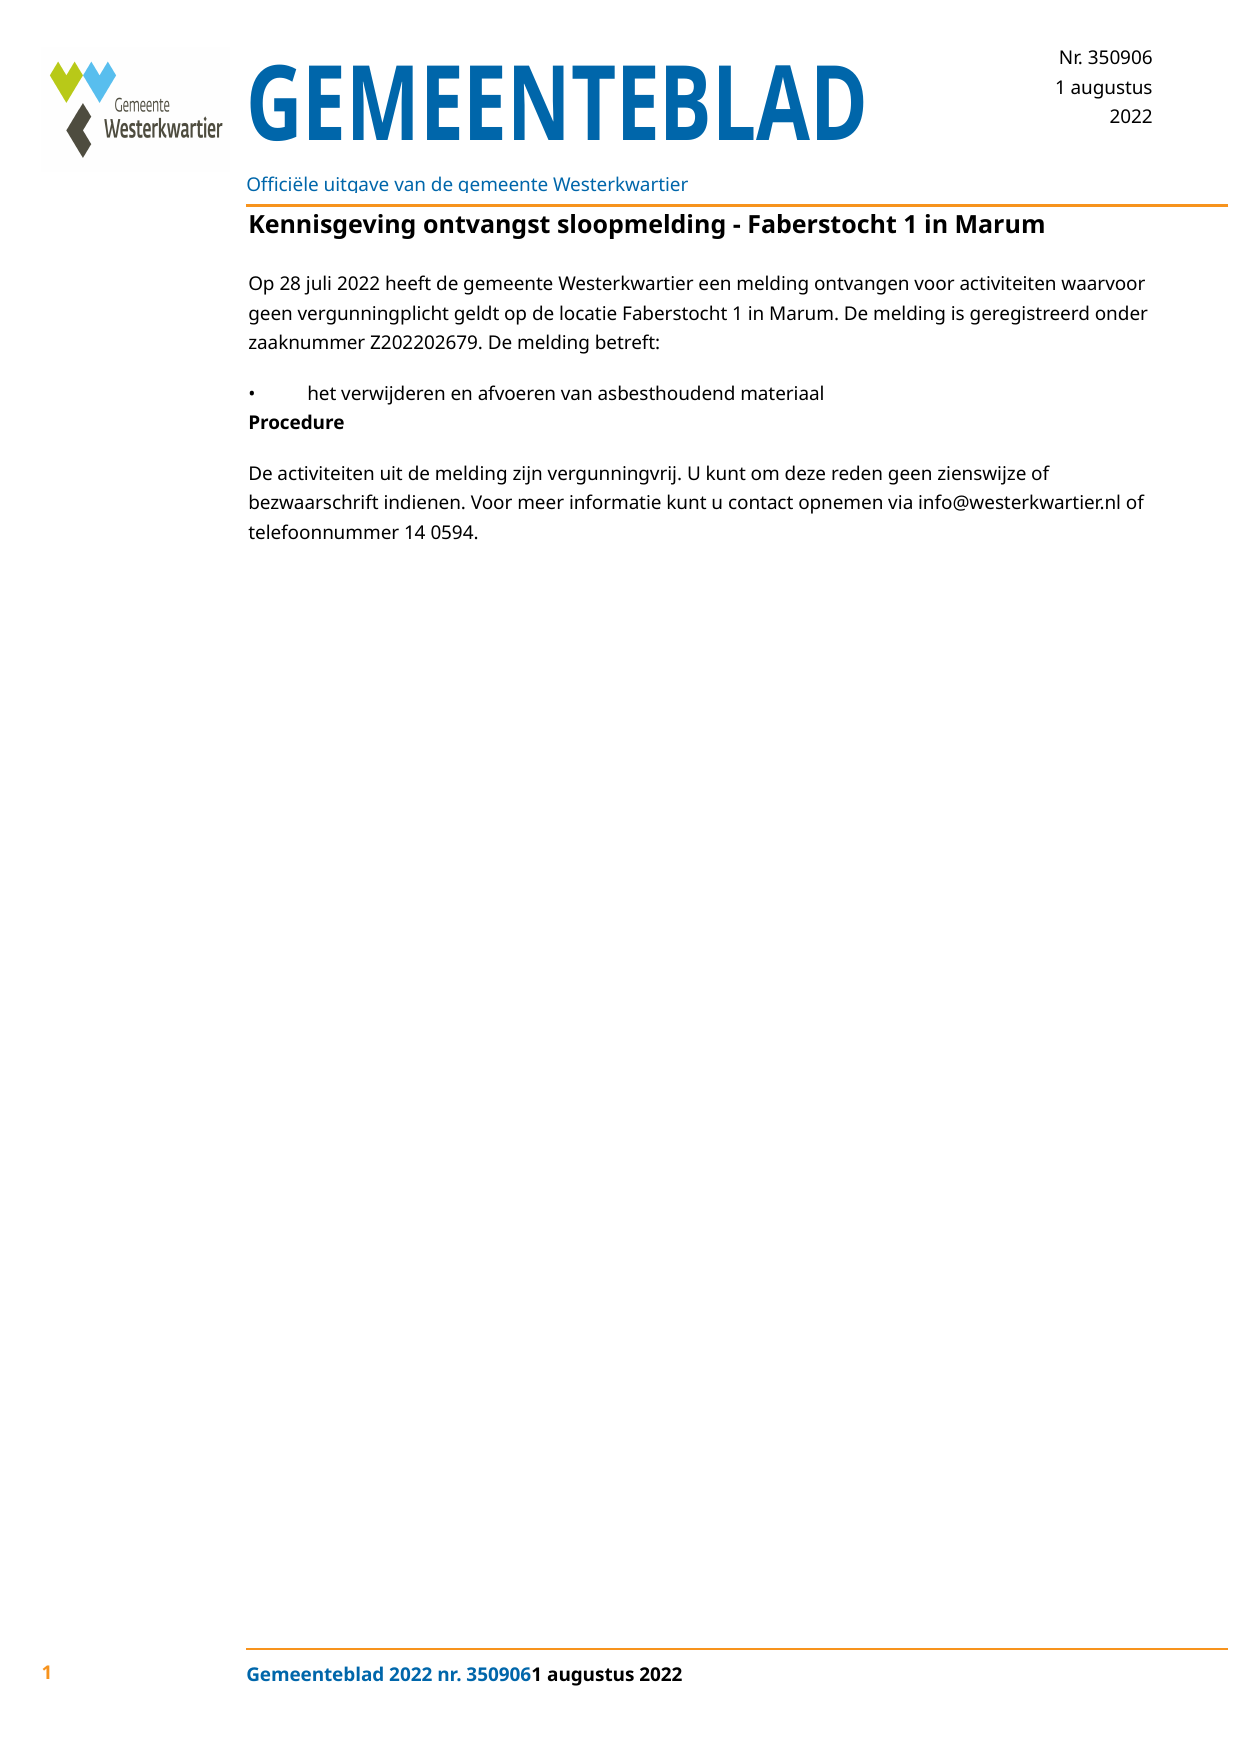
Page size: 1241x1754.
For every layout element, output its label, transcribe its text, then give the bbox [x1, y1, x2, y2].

text Procedure [248, 409, 1152, 435]
text Op 28 juli 2022 heeft de gemeente Westerkwartier een melding ontvangen voor activiteiten waarvoor geen vergunningplicht geldt op de locatie Faberstocht 1 in Marum. De melding is geregistreerd onder zaaknummer Z202202679. De melding betreft: [248, 270, 1152, 355]
text De activiteiten uit de melding zijn vergunningvrij. U kunt om deze reden geen zienswijze of bezwaarschrift indienen. Voor meer informatie kunt u contact opnemen via info@westerkwartier.nl of telefoonnummer 14 0594. [248, 460, 1152, 545]
text Kennisgeving ontvangst sloopmelding - Faberstocht 1 in Marum [248, 207, 1152, 241]
list het verwijderen en afvoeren van asbesthoudend materiaal [248, 380, 1152, 406]
picture [41, 47, 231, 172]
